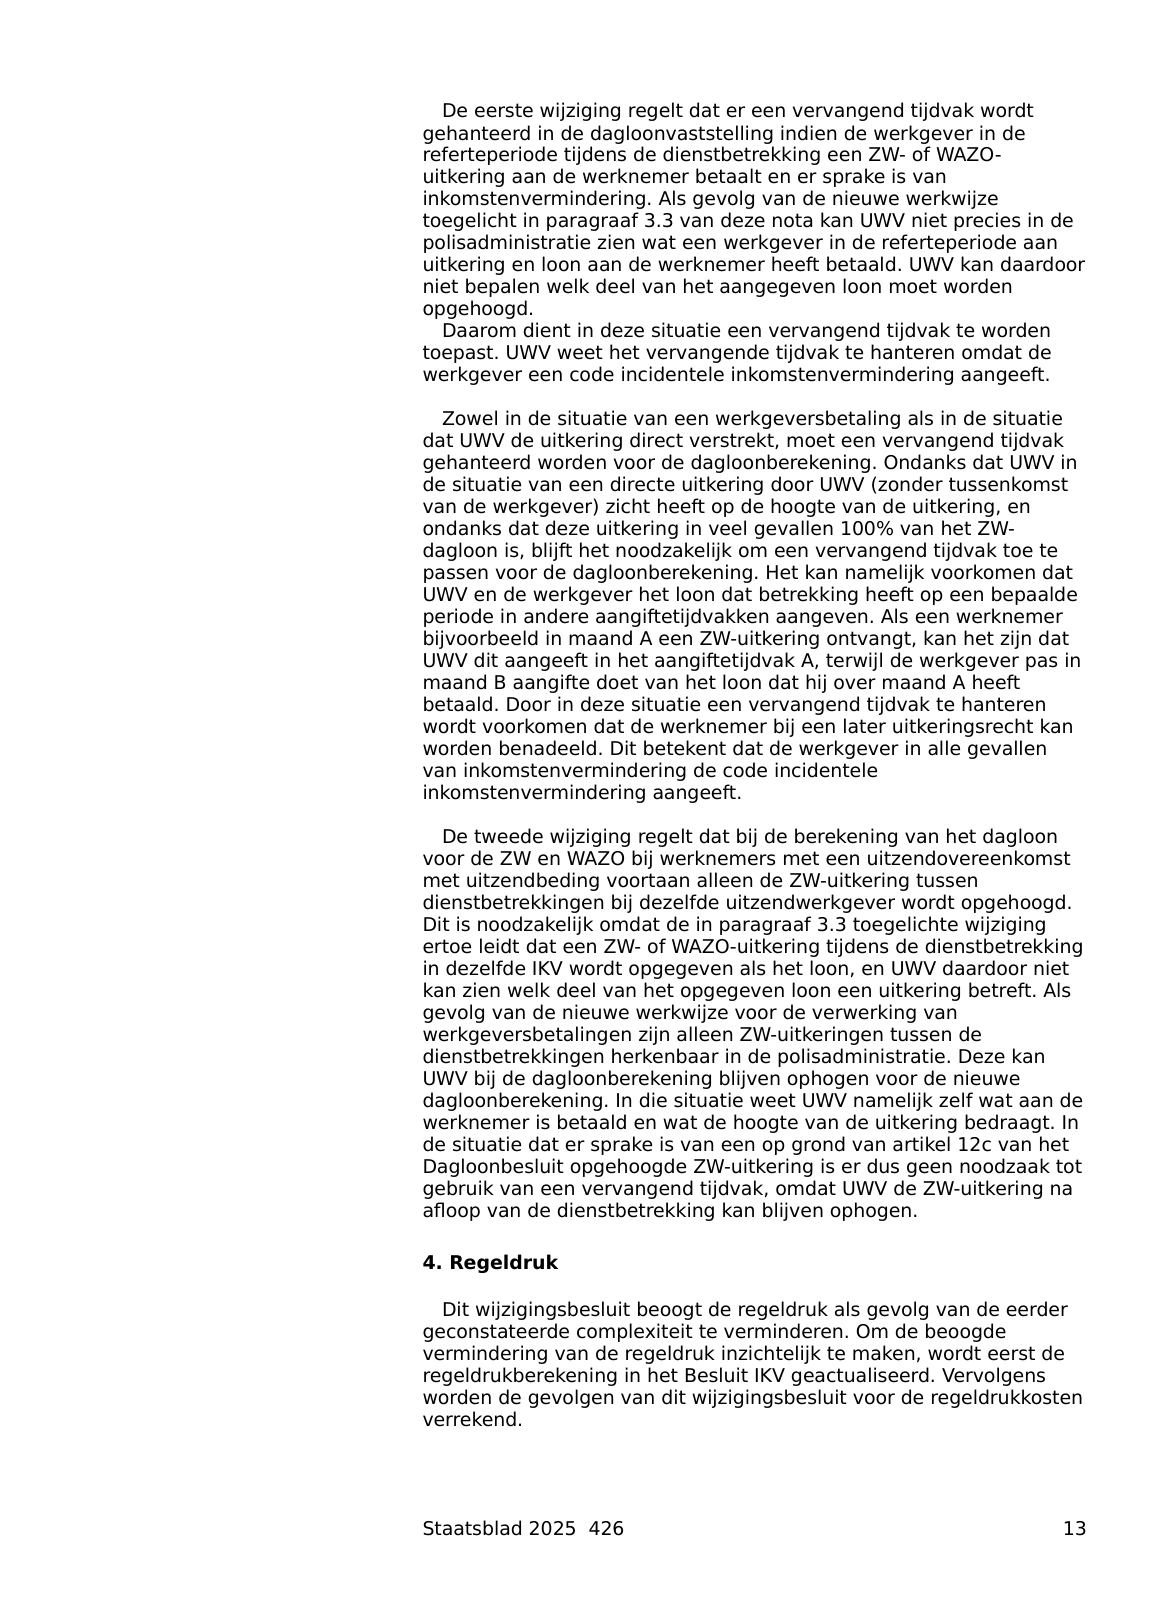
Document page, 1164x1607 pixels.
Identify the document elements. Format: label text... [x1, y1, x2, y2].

text Zowel in de situatie van een werkgeversbetaling als in de situatie dat UWV de uitkering direct verstrekt, moet een vervangend tijdvak gehanteerd worden voor de dagloonberekening. Ondanks dat UWV in de situatie van een directe uitkering door UWV (zonder tussenkomst van de werkgever) zicht heeft op de hoogte van de uitkering, en ondanks dat deze uitkering in veel gevallen 100% van het ZW-dagloon is, blijft het noodzakelijk om een vervangend tijdvak toe te passen voor de dagloonberekening. Het kan namelijk voorkomen dat UWV en de werkgever het loon dat betrekking heeft op een bepaalde periode in andere aangiftetijdvakken aangeven. Als een werknemer bijvoorbeeld in maand A een ZW-uitkering ontvangt, kan het zijn dat UWV dit aangeeft in het aangiftetijdvak A, terwijl de werkgever pas in maand B aangifte doet van het loon dat hij over maand A heeft betaald. Door in deze situatie een vervangend tijdvak te hanteren wordt voorkomen dat de werknemer bij een later uitkeringsrecht kan worden benadeeld. Dit betekent dat de werkgever in alle gevallen van inkomstenvermindering de code incidentele inkomstenvermindering aangeeft. [422, 408, 1087, 804]
text Daarom dient in deze situatie een vervangend tijdvak te worden toepast. UWV weet het vervangende tijdvak te hanteren omdat de werkgever een code incidentele inkomstenvermindering aangeeft. [422, 320, 1087, 386]
text De eerste wijziging regelt dat er een vervangend tijdvak wordt gehanteerd in de dagloonvaststelling indien de werkgever in de referteperiode tijdens de dienstbetrekking een ZW- of WAZO- uitkering aan de werknemer betaalt en er sprake is van inkomstenvermindering. Als gevolg van de nieuwe werkwijze toegelicht in paragraaf 3.3 van deze nota kan UWV niet precies in de polisadministratie zien wat een werkgever in de referteperiode aan uitkering en loon aan de werknemer heeft betaald. UWV kan daardoor niet bepalen welk deel van het aangegeven loon moet worden opgehoogd. [422, 100, 1087, 320]
text Dit wijzigingsbesluit beoogt de regeldruk als gevolg van de eerder geconstateerde complexiteit te verminderen. Om de beoogde vermindering van de regeldruk inzichtelijk te maken, wordt eerst de regeldrukberekening in het Besluit IKV geactualiseerd. Vervolgens worden de gevolgen van dit wijzigingsbesluit voor de regeldrukkosten verrekend. [422, 1299, 1087, 1431]
subtitle 4. Regeldruk [422, 1252, 1087, 1274]
text De tweede wijziging regelt dat bij de berekening van het dagloon voor de ZW en WAZO bij werknemers met een uitzendovereenkomst met uitzendbeding voortaan alleen de ZW-uitkering tussen dienstbetrekkingen bij dezelfde uitzendwerkgever wordt opgehoogd. Dit is noodzakelijk omdat de in paragraaf 3.3 toegelichte wijziging ertoe leidt dat een ZW- of WAZO-uitkering tijdens de dienstbetrekking in dezelfde IKV wordt opgegeven als het loon, en UWV daardoor niet kan zien welk deel van het opgegeven loon een uitkering betreft. Als gevolg van de nieuwe werkwijze voor de verwerking van werkgeversbetalingen zijn alleen ZW-uitkeringen tussen de dienstbetrekkingen herkenbaar in de polisadministratie. Deze kan UWV bij de dagloonberekening blijven ophogen voor de nieuwe dagloonberekening. In die situatie weet UWV namelijk zelf wat aan de werknemer is betaald en wat de hoogte van de uitkering bedraagt. In de situatie dat er sprake is van een op grond van artikel 12c van het Dagloonbesluit opgehoogde ZW-uitkering is er dus geen noodzaak tot gebruik van een vervangend tijdvak, omdat UWV de ZW-uitkering na afloop van de dienstbetrekking kan blijven ophogen. [422, 826, 1087, 1222]
